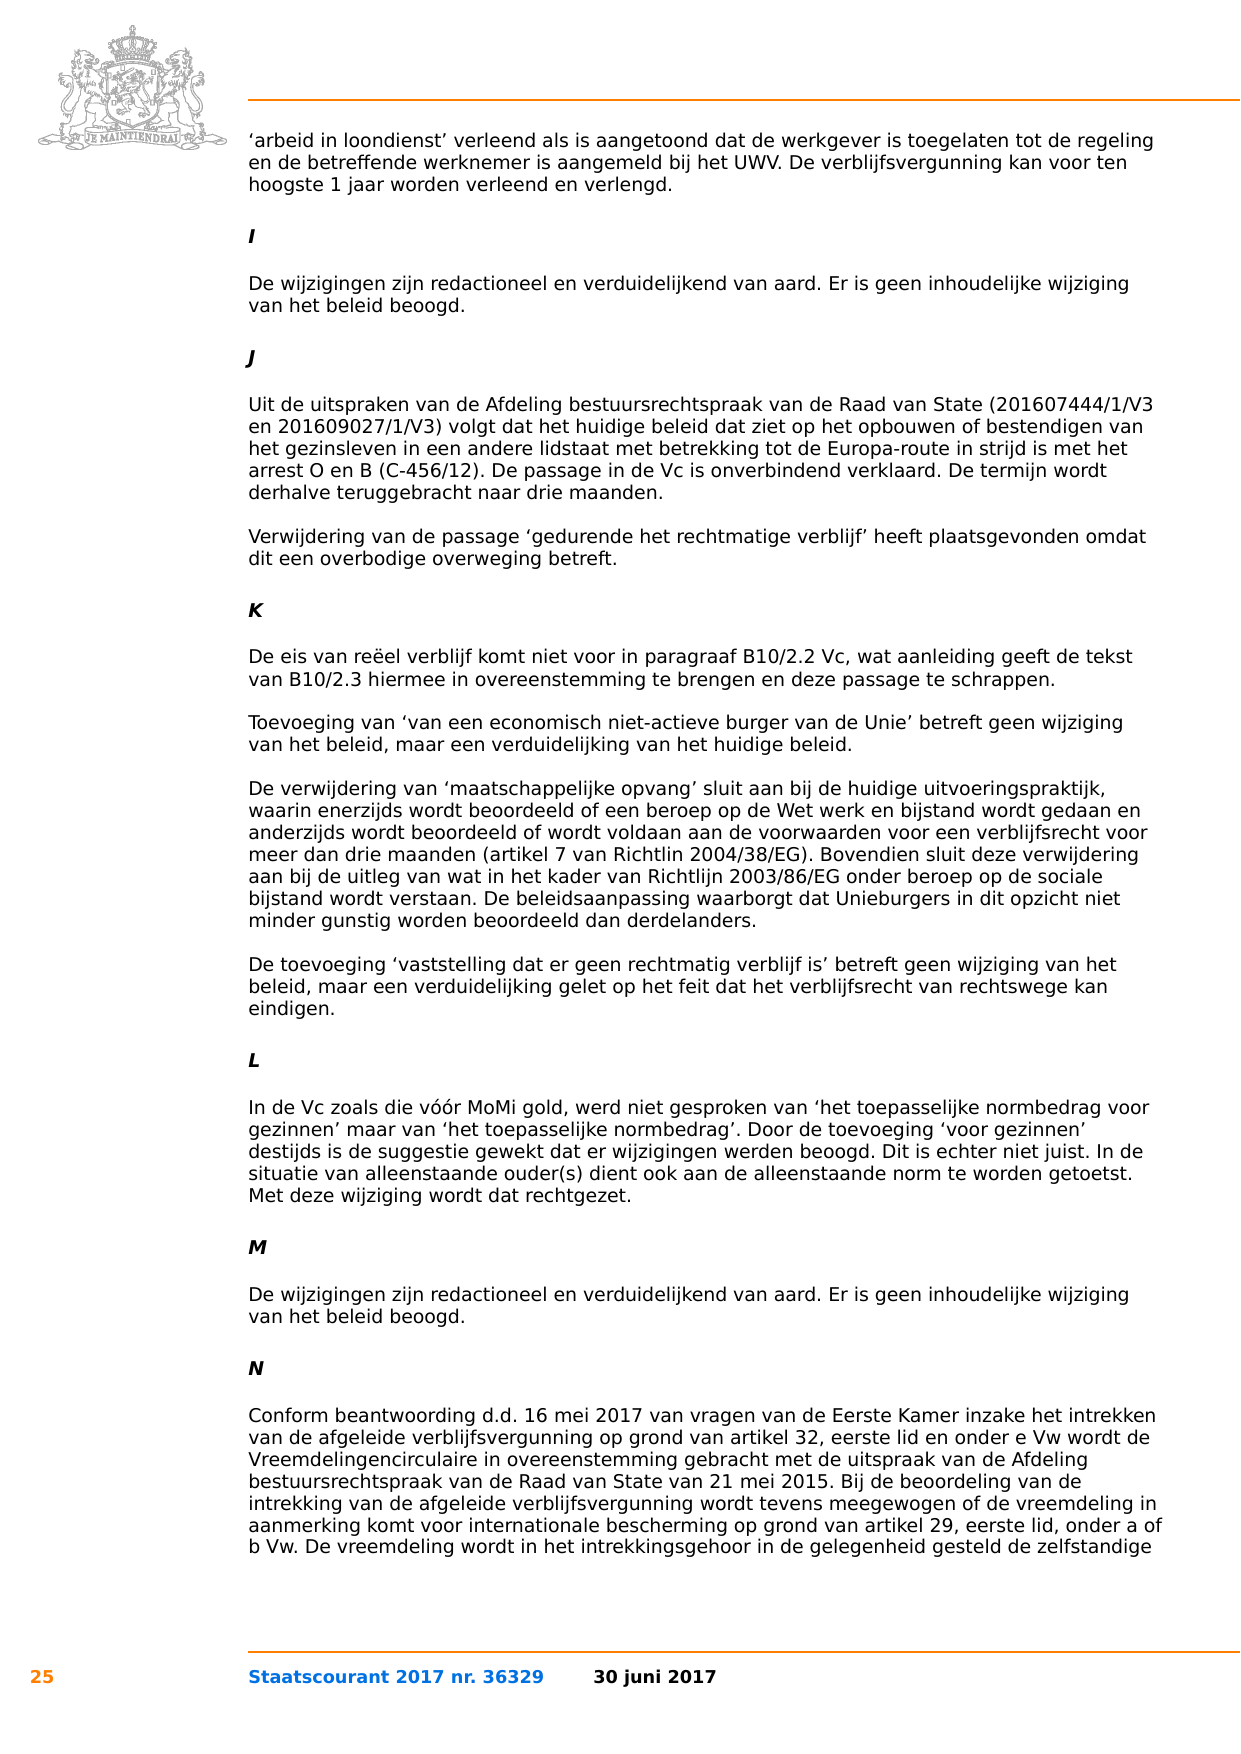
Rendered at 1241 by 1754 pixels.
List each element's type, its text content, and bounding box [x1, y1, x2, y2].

subtitle K [248, 599, 1163, 621]
subtitle M [248, 1237, 1163, 1259]
text De wijzigingen zijn redactioneel en verduidelijkend van aard. Er is geen inhoudelijke wijziging van het beleid beoogd. [248, 273, 1163, 317]
text Uit de uitspraken van de Afdeling bestuursrechtspraak van de Raad van State (201607444/1/V3 en 201609027/1/V3) volgt dat het huidige beleid dat ziet op het opbouwen of bestendigen van het gezinsleven in een andere lidstaat met betrekking tot de Europa-route in strijd is met het arrest O en B (C-456/12). De passage in de Vc is onverbindend verklaard. De termijn wordt derhalve teruggebracht naar drie maanden. [248, 394, 1163, 504]
text De wijzigingen zijn redactioneel en verduidelijkend van aard. Er is geen inhoudelijke wijziging van het beleid beoogd. [248, 1284, 1163, 1328]
text Conform beantwoording d.d. 16 mei 2017 van vragen van de Eerste Kamer inzake het intrekken van de afgeleide verblijfsvergunning op grond van artikel 32, eerste lid en onder e Vw wordt de Vreemdelingencirculaire in overeenstemming gebracht met de uitspraak van de Afdeling bestuursrechtspraak van de Raad van State van 21 mei 2015. Bij de beoordeling van de intrekking van de afgeleide verblijfsvergunning wordt tevens meegewogen of de vreemdeling in aanmerking komt voor internationale bescherming op grond van artikel 29, eerste lid, onder a of b Vw. De vreemdeling wordt in het intrekkingsgehoor in de gelegenheid gesteld de zelfstandige [248, 1404, 1163, 1558]
text De toevoeging ‘vaststelling dat er geen rechtmatig verblijf is’ betreft geen wijziging van het beleid, maar een verduidelijking gelet op het feit dat het verblijfsrecht van rechtswege kan eindigen. [248, 954, 1163, 1020]
text Verwijdering van de passage ‘gedurende het rechtmatige verblijf’ heeft plaatsgevonden omdat dit een overbodige overweging betreft. [248, 526, 1163, 569]
text De verwijdering van ‘maatschappelijke opvang’ sluit aan bij de huidige uitvoeringspraktijk, waarin enerzijds wordt beoordeeld of een beroep op de Wet werk en bijstand wordt gedaan en anderzijds wordt beoordeeld of wordt voldaan aan de voorwaarden voor een verblijfsrecht voor meer dan drie maanden (artikel 7 van Richtlin 2004/38/EG). Bovendien sluit deze verwijdering aan bij de uitleg van wat in het kader van Richtlijn 2003/86/EG onder beroep op de sociale bijstand wordt verstaan. De beleidsaanpassing waarborgt dat Unieburgers in dit opzicht niet minder gunstig worden beoordeeld dan derdelanders. [248, 778, 1163, 932]
picture [38, 25, 227, 150]
subtitle N [248, 1358, 1163, 1379]
text ‘arbeid in loondienst’ verleend als is aangetoond dat de werkgever is toegelaten tot de regeling en de betreffende werknemer is aangemeld bij het UWV. De verblijfsvergunning kan voor ten hoogste 1 jaar worden verleend en verlengd. [248, 130, 1163, 196]
subtitle J [248, 347, 1163, 369]
text In de Vc zoals die vóór MoMi gold, werd niet gesproken van ‘het toepasselijke normbedrag voor gezinnen’ maar van ‘het toepasselijke normbedrag’. Door de toevoeging ‘voor gezinnen’ destijds is de suggestie gewekt dat er wijzigingen werden beoogd. Dit is echter niet juist. In de situatie van alleenstaande ouder(s) dient ook aan de alleenstaande norm te worden getoetst. Met deze wijziging wordt dat rechtgezet. [248, 1097, 1163, 1207]
subtitle I [248, 226, 1163, 248]
text De eis van reëel verblijf komt niet voor in paragraaf B10/2.2 Vc, wat aanleiding geeft de tekst van B10/2.3 hiermee in overeenstemming te brengen en deze passage te schrappen. [248, 646, 1163, 690]
subtitle L [248, 1050, 1163, 1072]
text Toevoeging van ‘van een economisch niet-actieve burger van de Unie’ betreft geen wijziging van het beleid, maar een verduidelijking van het huidige beleid. [248, 712, 1163, 756]
